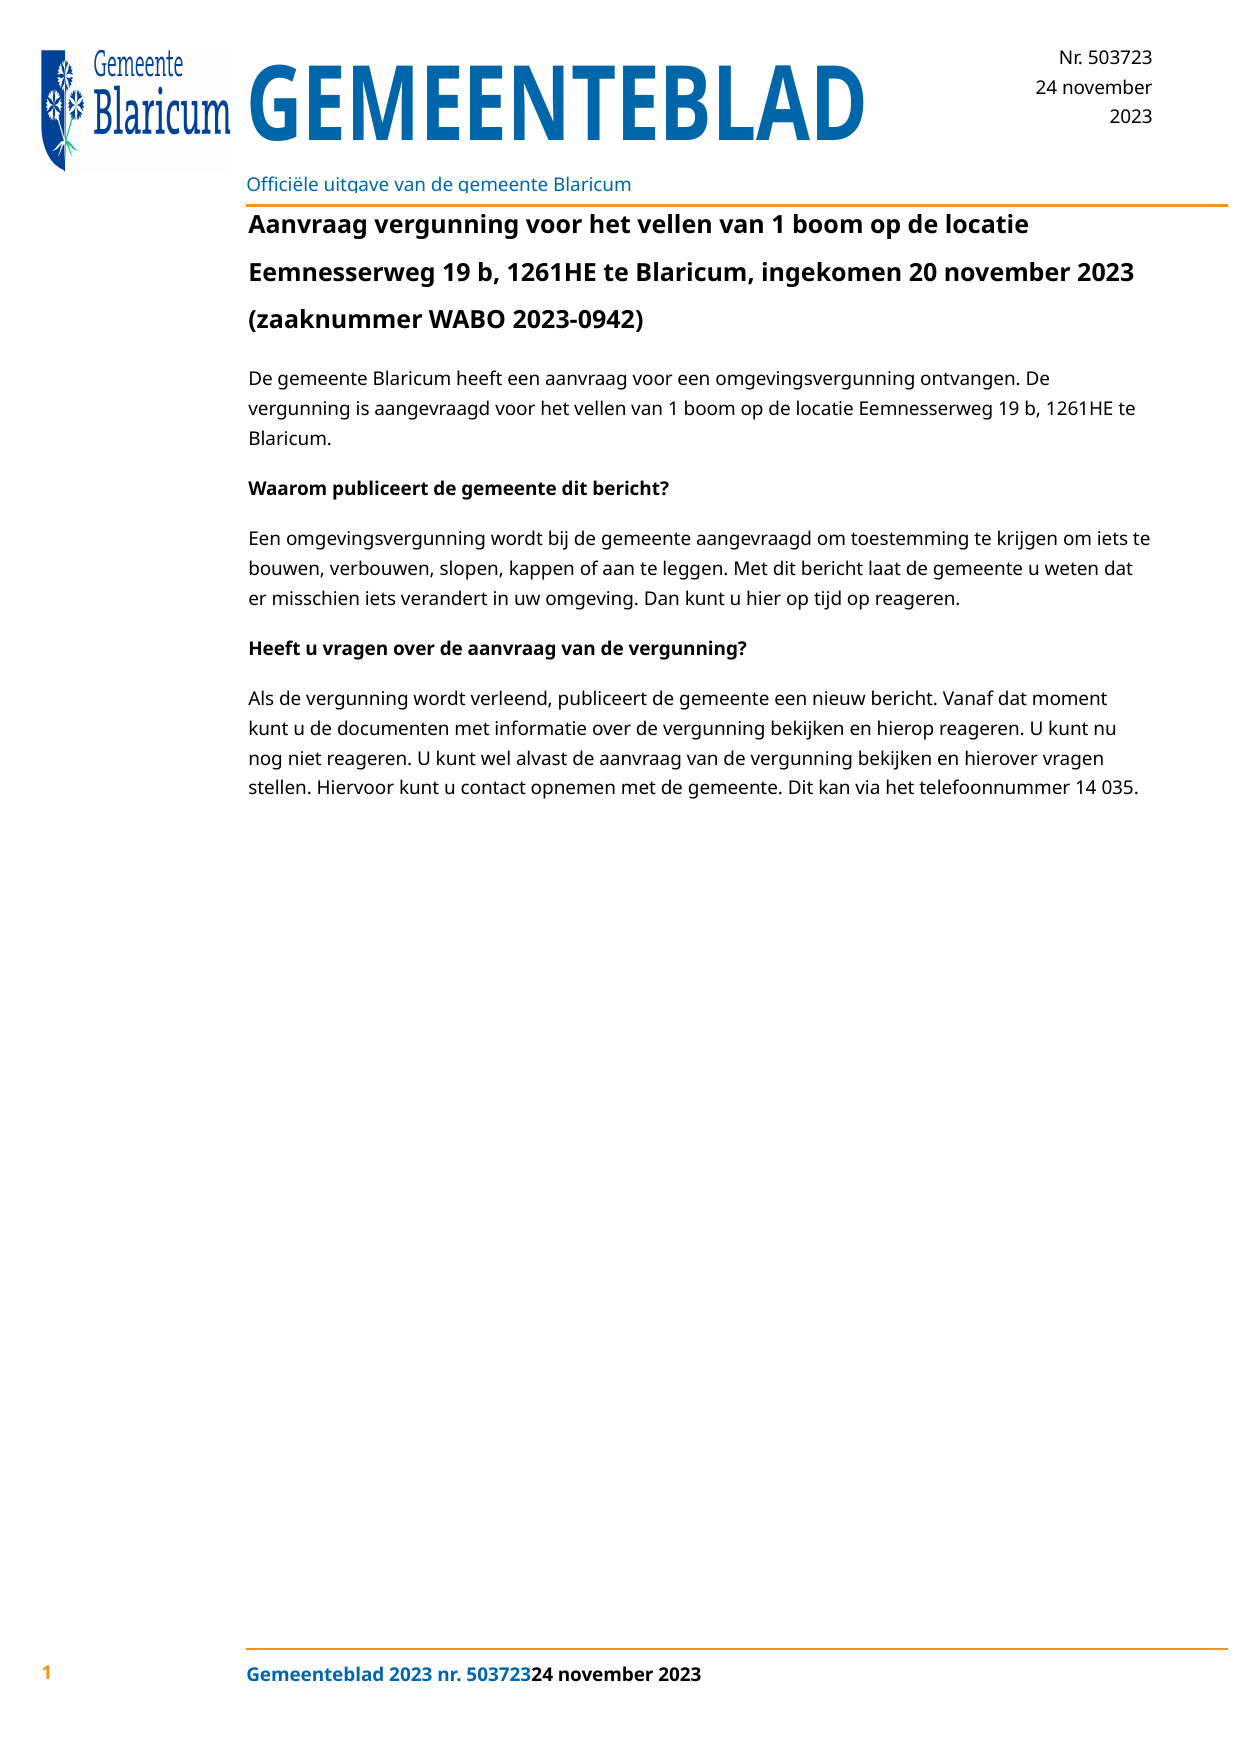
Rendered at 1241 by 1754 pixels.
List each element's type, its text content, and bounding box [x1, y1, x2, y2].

text Als de vergunning wordt verleend, publiceert de gemeente een nieuw bericht. Vanaf dat moment kunt u de documenten met informatie over de vergunning bekijken en hierop reageren. U kunt nu nog niet reageren. U kunt wel alvast de aanvraag van de vergunning bekijken en hierover vragen stellen. Hiervoor kunt u contact opnemen met de gemeente. Dit kan via het telefoonnummer 14 035. [248, 686, 1152, 800]
text Een omgevingsvergunning wordt bij de gemeente aangevraagd om toestemming te krijgen om iets te bouwen, verbouwen, slopen, kappen of aan te leggen. Met dit bericht laat de gemeente u weten dat er misschien iets verandert in uw omgeving. Dan kunt u hier op tijd op reageren. [248, 526, 1152, 610]
text Waarom publiceert de gemeente dit bericht? [248, 475, 1152, 501]
text De gemeente Blaricum heeft een aanvraag voor een omgevingsvergunning ontvangen. De vergunning is aangevraagd voor het vellen van 1 boom op de locatie Eemnesserweg 19 b, 1261HE te Blaricum. [248, 366, 1152, 450]
text Heeft u vragen over de aanvraag van de vergunning? [248, 635, 1152, 661]
picture [41, 47, 231, 172]
text Aanvraag vergunning voor het vellen van 1 boom op de locatie Eemnesserweg 19 b, 1261HE te Blaricum, ingekomen 20 november 2023 (zaaknummer WABO 2023-0942) [248, 207, 1152, 336]
